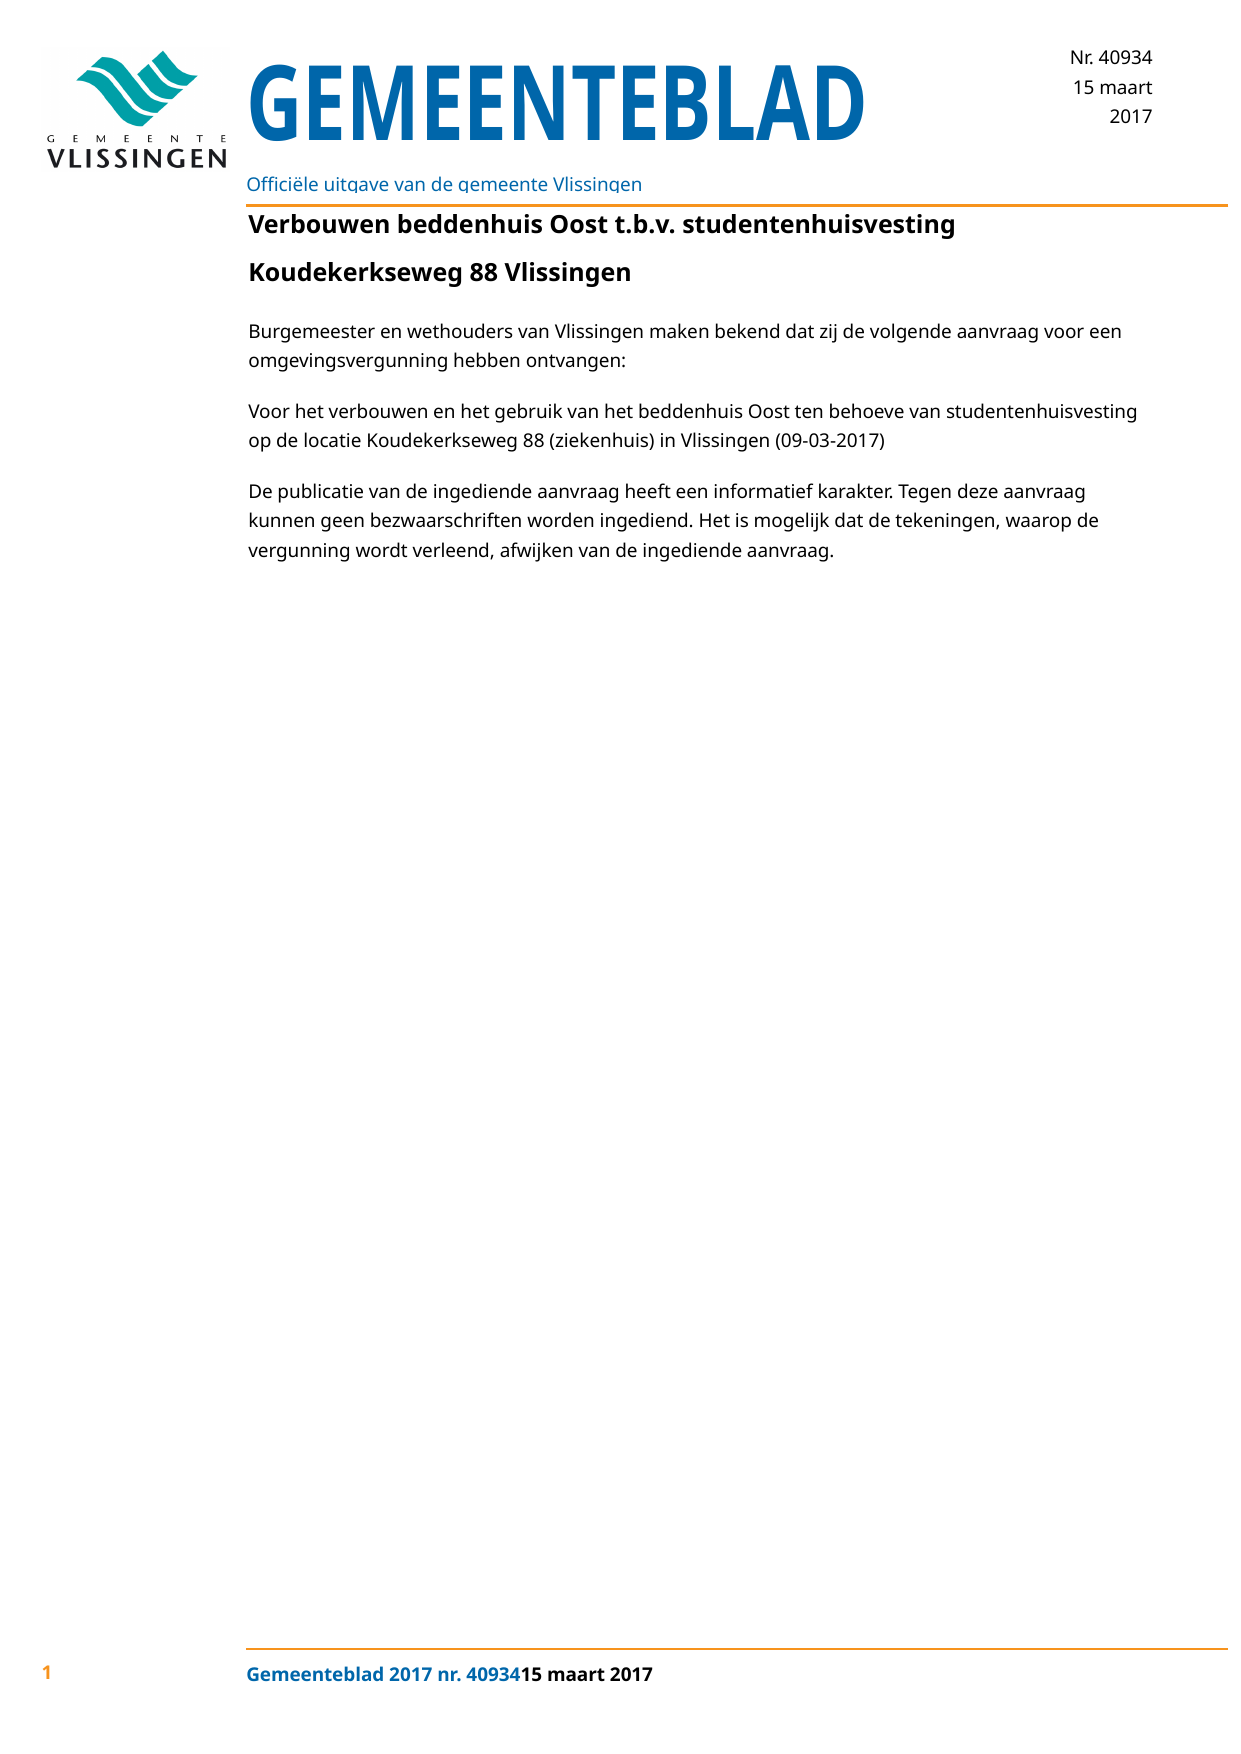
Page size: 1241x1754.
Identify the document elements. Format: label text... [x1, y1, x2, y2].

text Voor het verbouwen en het gebruik van het beddenhuis Oost ten behoeve van studentenhuisvesting op de locatie Koudekerkseweg 88 (ziekenhuis) in Vlissingen (09-03-2017) [248, 398, 1152, 453]
picture [41, 47, 231, 172]
text Burgemeester en wethouders van Vlissingen maken bekend dat zij de volgende aanvraag voor een omgevingsvergunning hebben ontvangen: [248, 318, 1152, 373]
text De publicatie van de ingediende aanvraag heeft een informatief karakter. Tegen deze aanvraag kunnen geen bezwaarschriften worden ingediend. Het is mogelijk dat de tekeningen, waarop de vergunning wordt verleend, afwijken van de ingediende aanvraag. [248, 478, 1152, 563]
text Verbouwen beddenhuis Oost t.b.v. studentenhuisvesting Koudekerkseweg 88 Vlissingen [248, 207, 1152, 288]
